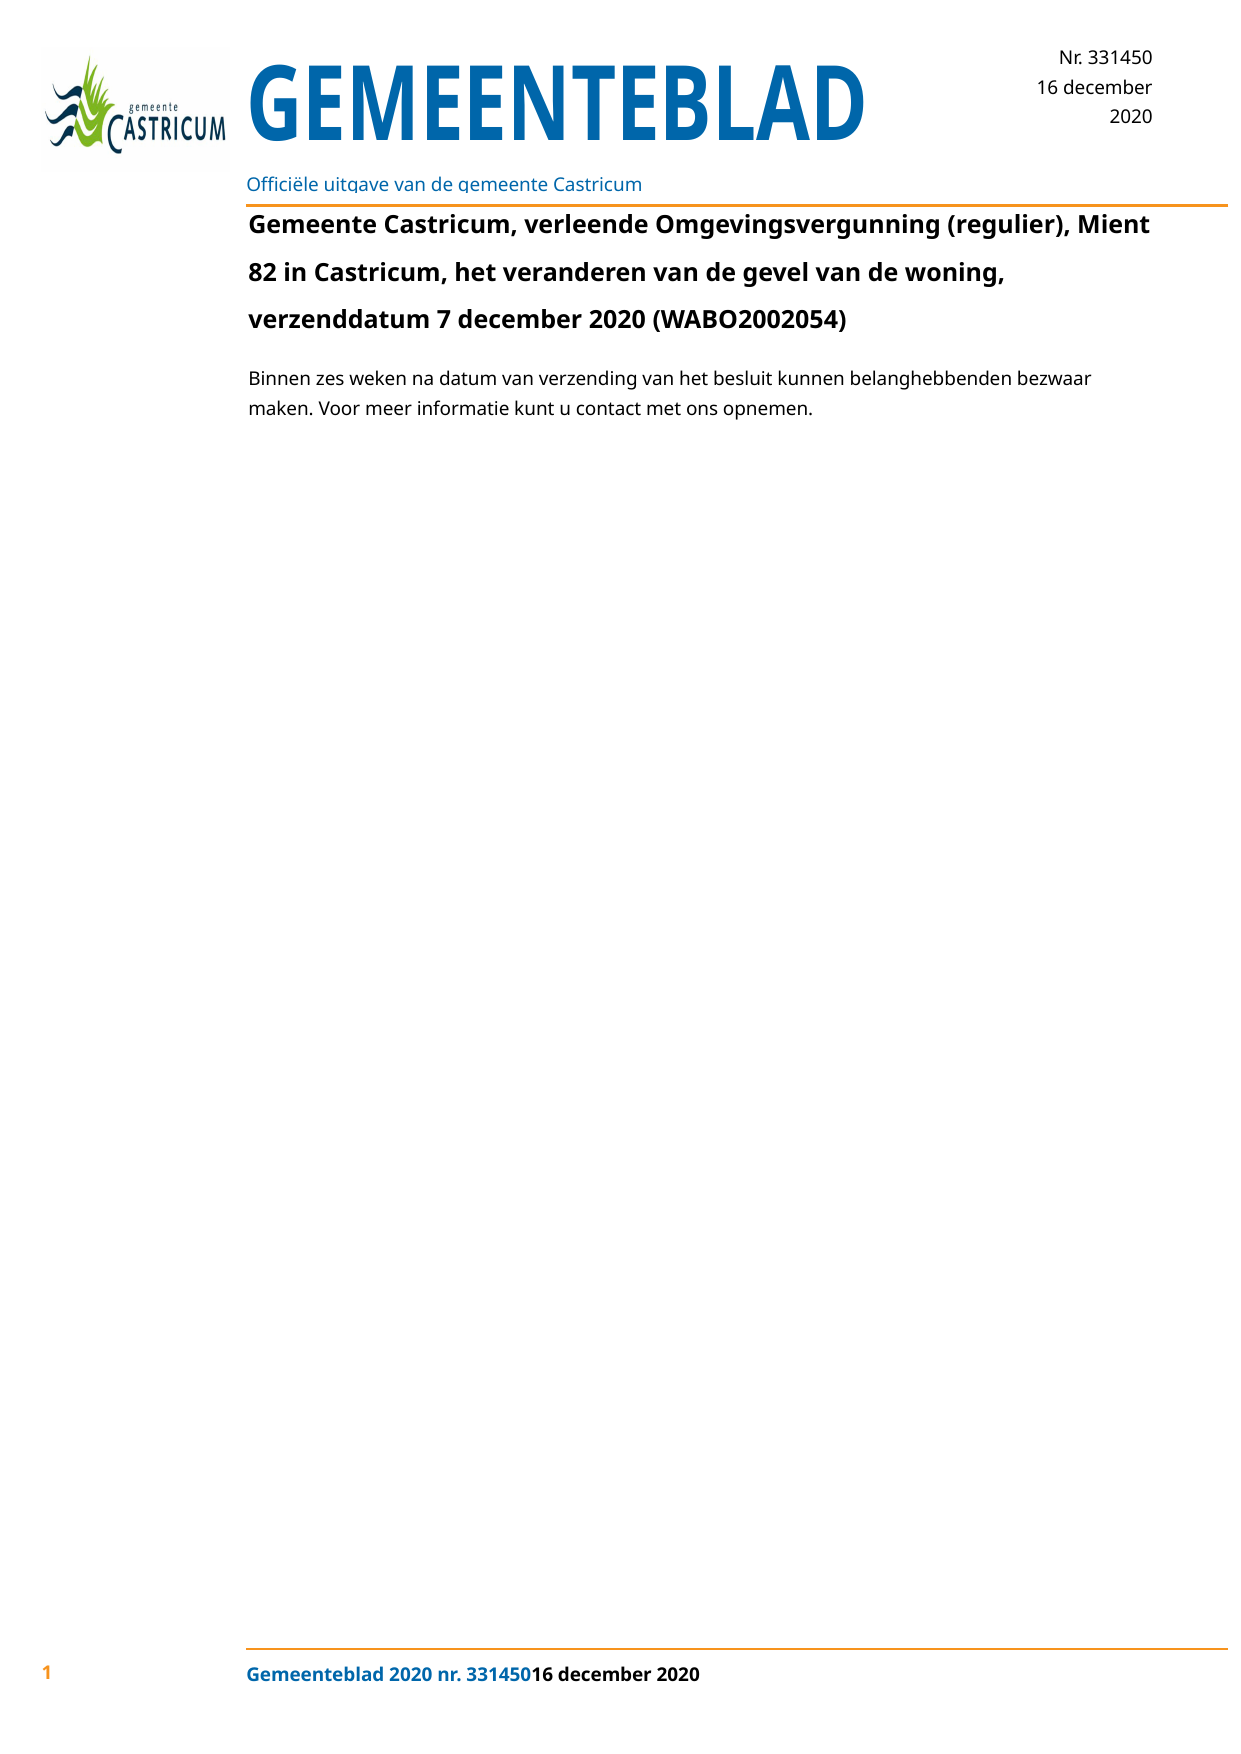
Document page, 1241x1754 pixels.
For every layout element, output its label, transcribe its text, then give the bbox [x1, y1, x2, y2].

text Binnen zes weken na datum van verzending van het besluit kunnen belanghebbenden bezwaar maken. Voor meer informatie kunt u contact met ons opnemen. [248, 366, 1152, 421]
text Gemeente Castricum, verleende Omgevingsvergunning (regulier), Mient 82 in Castricum, het veranderen van de gevel van de woning, verzenddatum 7 december 2020 (WABO2002054) [248, 207, 1152, 336]
picture [41, 47, 231, 172]
